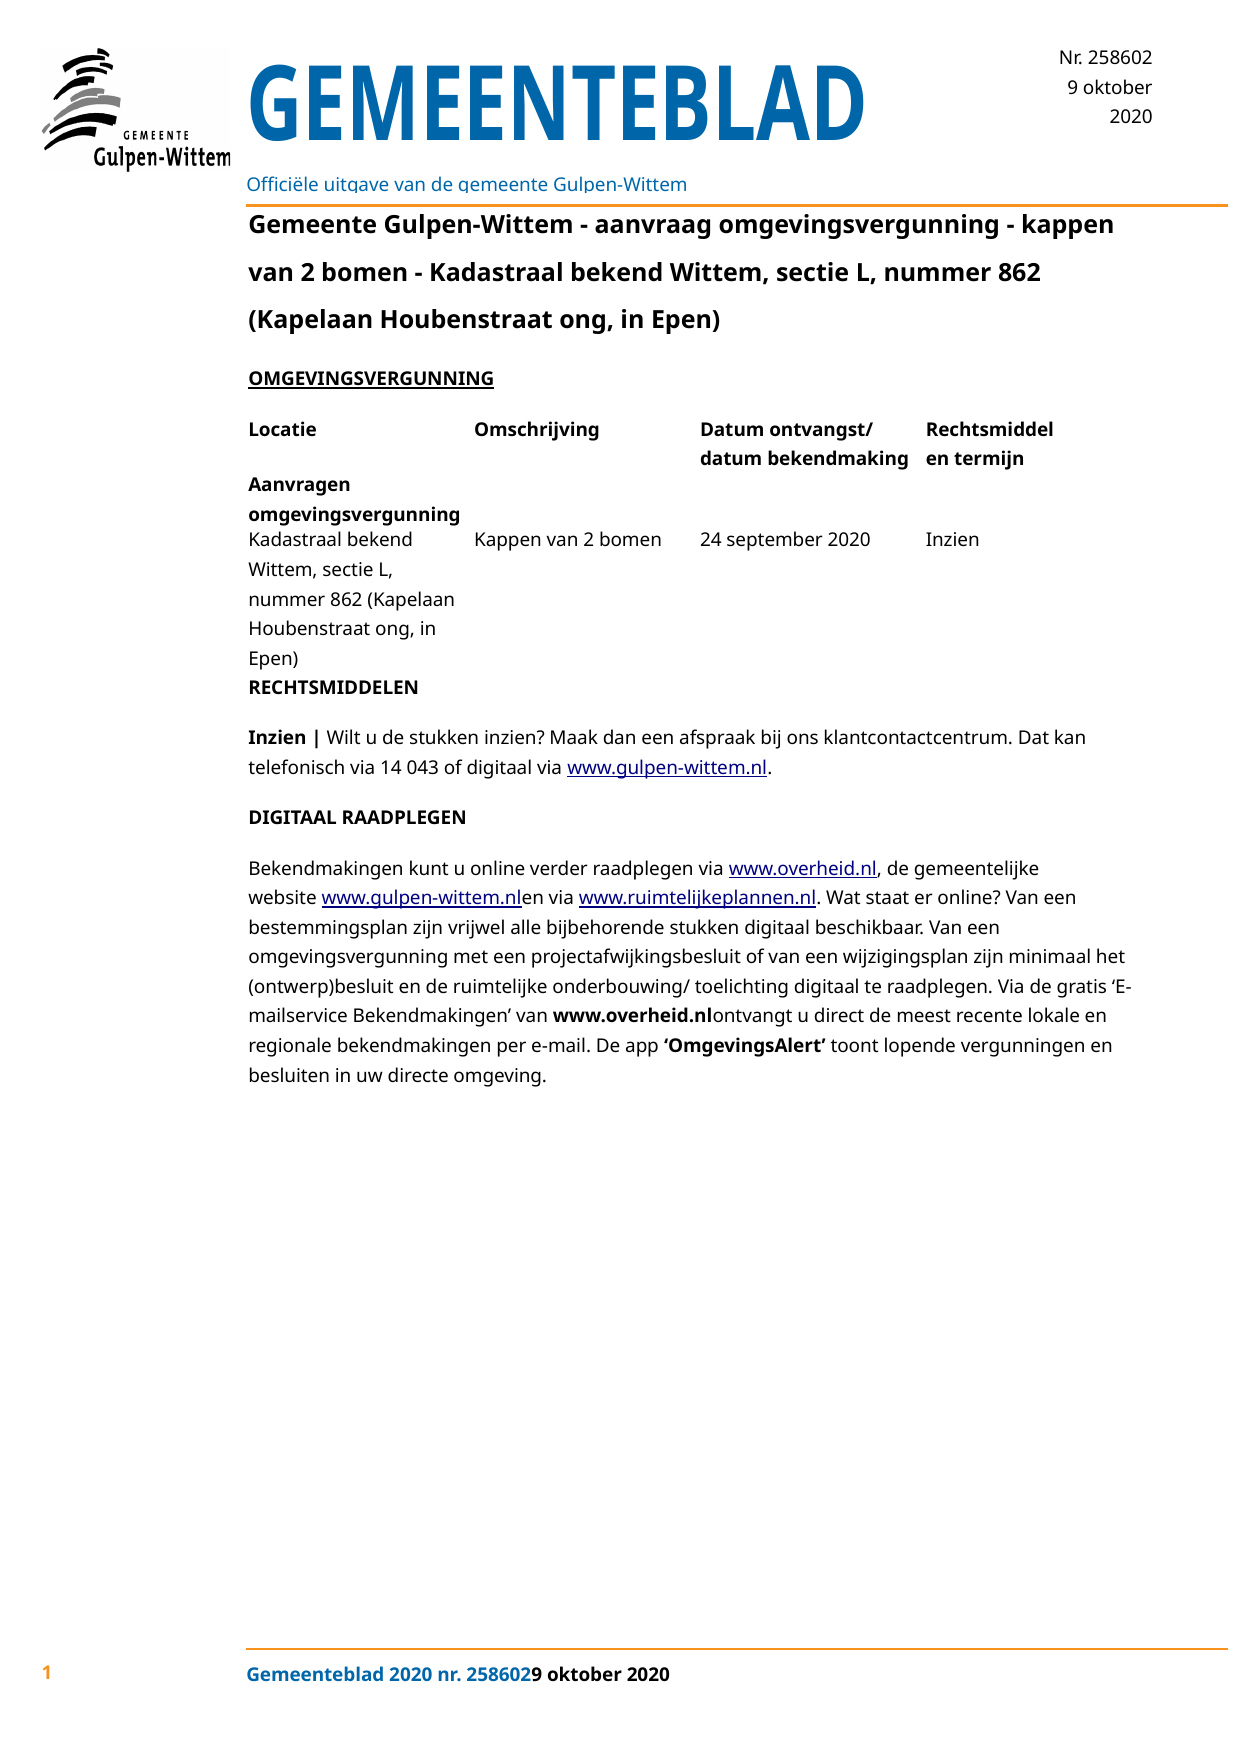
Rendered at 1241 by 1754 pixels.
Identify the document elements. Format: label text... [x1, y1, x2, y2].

table_cell Kappen van 2 bomen [474, 527, 700, 671]
table_cell Inzien [926, 527, 1152, 671]
table_header Omschrijving [474, 416, 700, 471]
table_cell [926, 471, 1152, 527]
text Bekendmakingen kunt u online verder raadplegen via www.overheid.nl, de gemeentelijke website www.gulpen-wittem.nlen via www.ruimtelijkeplannen.nl. Wat staat er online? Van een bestemmingsplan zijn vrijwel alle bijbehorende stukken digitaal beschikbaar. Van een omgevingsvergunning met een projectafwijkingsbesluit of van een wijzigingsplan zijn minimaal het (ontwerp)besluit en de ruimtelijke onderbouwing/ toelichting digitaal te raadplegen. Via de gratis ‘E-mailservice Bekendmakingen’ van www.overheid.nlontvangt u direct de meest recente lokale en regionale bekendmakingen per e-mail. De app ‘OmgevingsAlert’ toont lopende vergunningen en besluiten in uw directe omgeving. [248, 855, 1152, 1088]
text OMGEVINGSVERGUNNING [248, 366, 1152, 391]
table_cell 24 september 2020 [700, 527, 926, 671]
table_header Datum ontvangst/ datum bekendmaking [700, 416, 926, 471]
text RECHTSMIDDELEN [248, 674, 1152, 700]
text DIGITAAL RAADPLEGEN [248, 804, 1152, 830]
text Inzien | Wilt u de stukken inzien? Maak dan een afspraak bij ons klantcontactcentrum. Dat kan telefonisch via 14 043 of digitaal via www.gulpen-wittem.nl. [248, 724, 1152, 780]
table_header Rechtsmiddel en termijn [926, 416, 1152, 471]
table_cell [474, 471, 700, 527]
text Gemeente Gulpen-Wittem - aanvraag omgevingsvergunning - kappen van 2 bomen - Kadastraal bekend Wittem, sectie L, nummer 862 (Kapelaan Houbenstraat ong, in Epen) [248, 207, 1152, 336]
table_cell Aanvragen omgevingsvergunning [248, 471, 474, 527]
picture [41, 47, 231, 172]
table_header Locatie [248, 416, 474, 471]
table_cell Kadastraal bekend Wittem, sectie L, nummer 862 (Kapelaan Houbenstraat ong, in Epen) [248, 527, 474, 671]
table_cell [700, 471, 926, 527]
